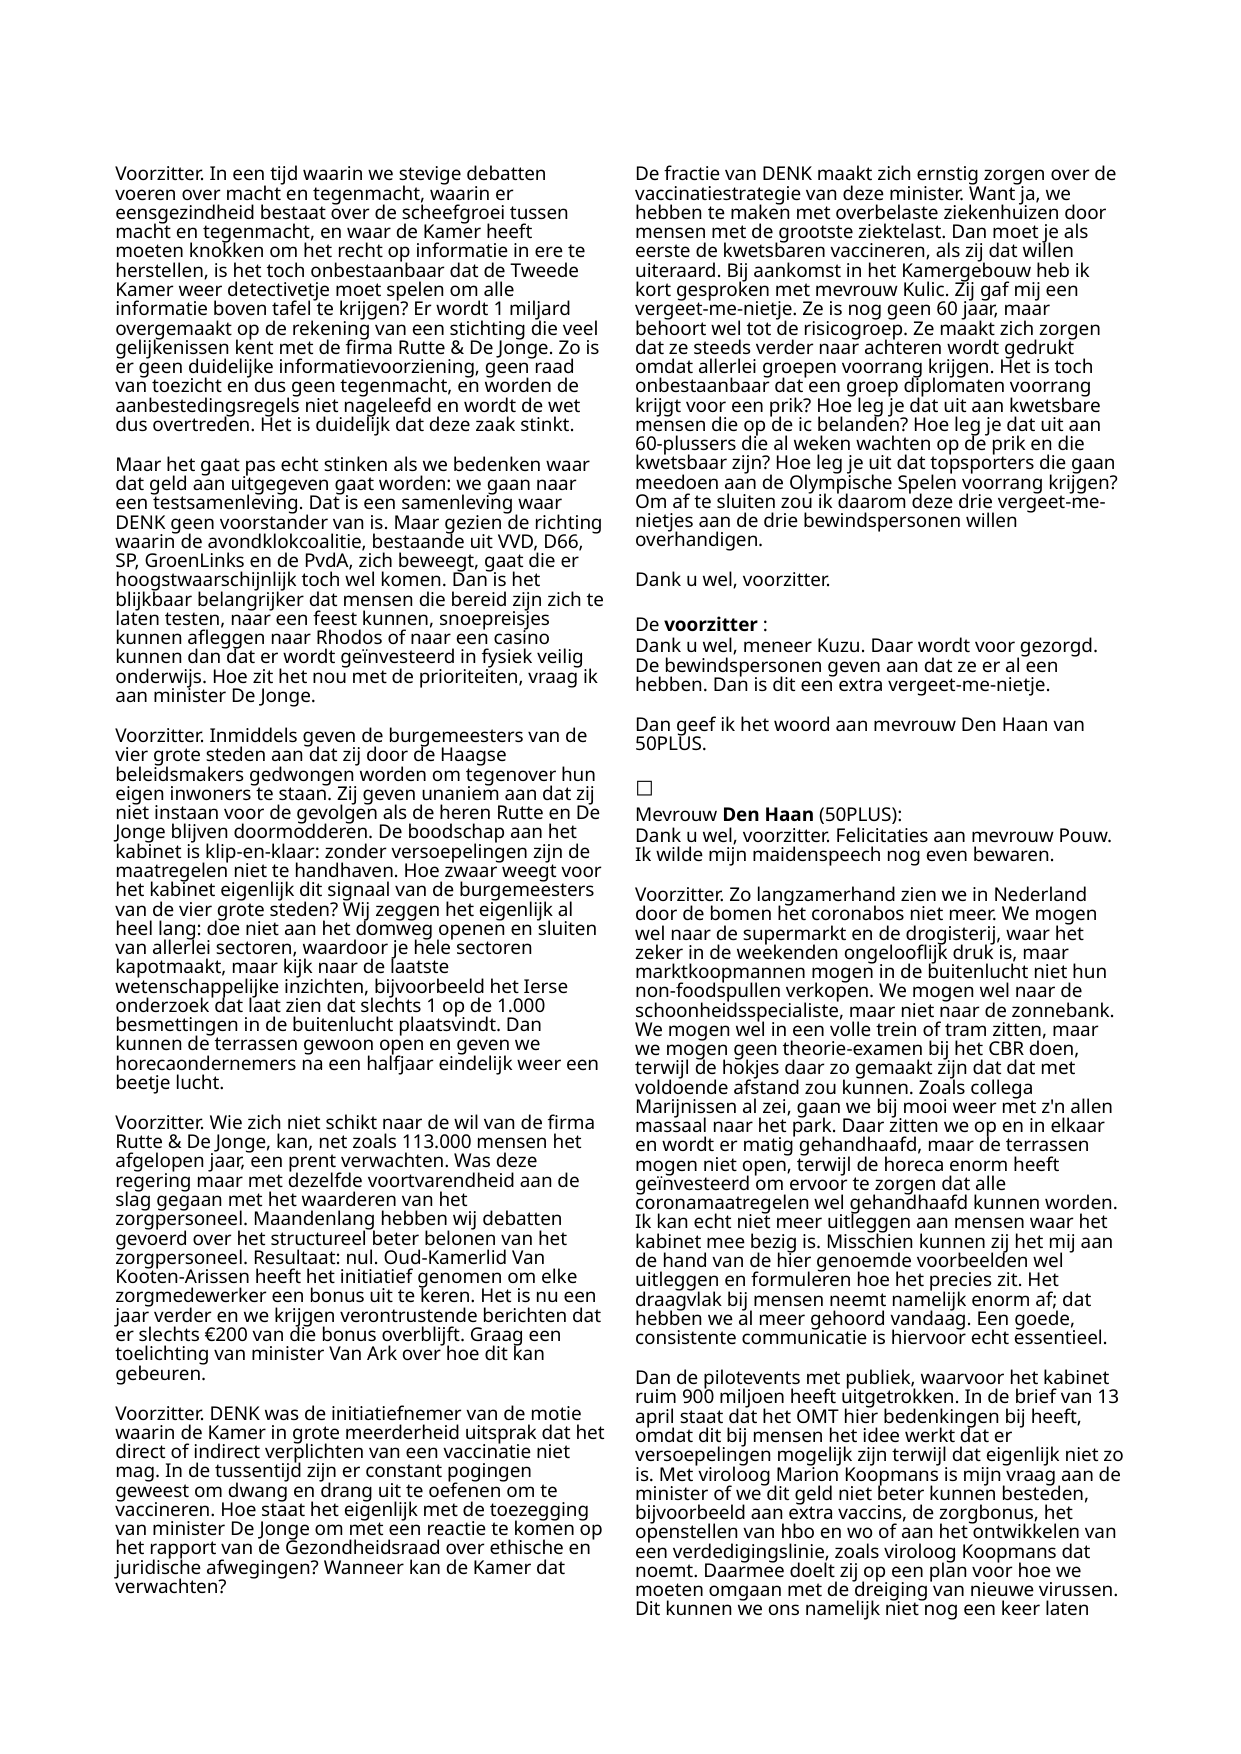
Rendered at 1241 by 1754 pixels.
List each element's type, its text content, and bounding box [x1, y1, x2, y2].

text Voorzitter. In een tijd waarin we stevige debatten voeren over macht en tegenmacht, waarin er eensgezindheid bestaat over de scheefgroei tussen macht en tegenmacht, en waar de Kamer heeft moeten knokken om het recht op informatie in ere te herstellen, is het toch onbestaanbaar dat de Tweede Kamer weer detectivetje moet spelen om alle informatie boven tafel te krijgen? Er wordt 1 miljard overgemaakt op de rekening van een stichting die veel gelijkenissen kent met de firma Rutte & De Jonge. Zo is er geen duidelijke informatievoorziening, geen raad van toezicht en dus geen tegenmacht, en worden de aanbestedingsregels niet nageleefd en wordt de wet dus overtreden. Het is duidelijk dat deze zaak stinkt. [115, 165, 605, 435]
text Mevrouw Den Haan (50PLUS): [635, 801, 1125, 827]
text De voorzitter : [635, 612, 1125, 637]
text De fractie van DENK maakt zich ernstig zorgen over de vaccinatiestrategie van deze minister. Want ja, we hebben te maken met overbelaste ziekenhuizen door mensen met de grootste ziektelast. Dan moet je als eerste de kwetsbaren vaccineren, als zij dat willen uiteraard. Bij aankomst in het Kamergebouw heb ik kort gesproken met mevrouw Kulic. Zij gaf mij een vergeet-me-nietje. Ze is nog geen 60 jaar, maar behoort wel tot de risicogroep. Ze maakt zich zorgen dat ze steeds verder naar achteren wordt gedrukt omdat allerlei groepen voorrang krijgen. Het is toch onbestaanbaar dat een groep diplomaten voorrang krijgt voor een prik? Hoe leg je dat uit aan kwetsbare mensen die op de ic belanden? Hoe leg je dat uit aan 60-plussers die al weken wachten op de prik en die kwetsbaar zijn? Hoe leg je uit dat topsporters die gaan meedoen aan de Olympische Spelen voorrang krijgen? Om af te sluiten zou ik daarom deze drie vergeet-me-nietjes aan de drie bewindspersonen willen overhandigen. [635, 165, 1125, 551]
text Dank u wel, meneer Kuzu. Daar wordt voor gezorgd. De bewindspersonen geven aan dat ze er al een hebben. Dan is dit een extra vergeet-me-nietje. [635, 637, 1125, 695]
text Voorzitter. DENK was de initiatiefnemer van de motie waarin de Kamer in grote meerderheid uitsprak dat het direct of indirect verplichten van een vaccinatie niet mag. In de tussentijd zijn er constant pogingen geweest om dwang en drang uit te oefenen om te vaccineren. Hoe staat het eigenlijk met de toezegging van minister De Jonge om met een reactie te komen op het rapport van de Gezondheidsraad over ethische en juridische afwegingen? Wanneer kan de Kamer dat verwachten? [115, 1404, 605, 1597]
text Voorzitter. Wie zich niet schikt naar de wil van de firma Rutte & De Jonge, kan, net zoals 113.000 mensen het afgelopen jaar, een prent verwachten. Was deze regering maar met dezelfde voortvarendheid aan de slag gegaan met het waarderen van het zorgpersoneel. Maandenlang hebben wij debatten gevoerd over het structureel beter belonen van het zorgpersoneel. Resultaat: nul. Oud-Kamerlid Van Kooten-Arissen heeft het initiatief genomen om elke zorgmedewerker een bonus uit te keren. Het is nu een jaar verder en we krijgen verontrustende berichten dat er slechts €200 van die bonus overblijft. Graag een toelichting van minister Van Ark over hoe dit kan gebeuren. [115, 1114, 605, 1384]
text Dan geef ik het woord aan mevrouw Den Haan van 50PLUS. [635, 716, 1125, 754]
text Dan de pilotevents met publiek, waarvoor het kabinet ruim 900 miljoen heeft uitgetrokken. In de brief van 13 april staat dat het OMT hier bedenkingen bij heeft, omdat dit bij mensen het idee werkt dat er versoepelingen mogelijk zijn terwijl dat eigenlijk niet zo is. Met viroloog Marion Koopmans is mijn vraag aan de minister of we dit geld niet beter kunnen besteden, bijvoorbeeld aan extra vaccins, de zorgbonus, het openstellen van hbo en wo of aan het ontwikkelen van een verdedigingslinie, zoals viroloog Koopmans dat noemt. Daarmee doelt zij op een plan voor hoe we moeten omgaan met de dreiging van nieuwe virussen. Dit kunnen we ons namelijk niet nog een keer laten [635, 1369, 1125, 1620]
text Dank u wel, voorzitter. [635, 571, 1125, 591]
text Maar het gaat pas echt stinken als we bedenken waar dat geld aan uitgegeven gaat worden: we gaan naar een testsamenleving. Dat is een samenleving waar DENK geen voorstander van is. Maar gezien de richting waarin de avondklokcoalitie, bestaande uit VVD, D66, SP, GroenLinks en de PvdA, zich beweegt, gaat die er hoogstwaarschijnlijk toch wel komen. Dan is het blijkbaar belangrijker dat mensen die bereid zijn zich te laten testen, naar een feest kunnen, snoepreisjes kunnen afleggen naar Rhodos of naar een casino kunnen dan dat er wordt geïnvesteerd in fysiek veilig onderwijs. Hoe zit het nou met de prioriteiten, vraag ik aan minister De Jonge. [115, 456, 605, 706]
text ⬜ [635, 775, 1125, 801]
text Voorzitter. Zo langzamerhand zien we in Nederland door de bomen het coronabos niet meer. We mogen wel naar de supermarkt en de drogisterij, waar het zeker in de weekenden ongelooflijk druk is, maar marktkoopmannen mogen in de buitenlucht niet hun non-foodspullen verkopen. We mogen wel naar de schoonheidsspecialiste, maar niet naar de zonnebank. We mogen wel in een volle trein of tram zitten, maar we mogen geen theorie-examen bij het CBR doen, terwijl de hokjes daar zo gemaakt zijn dat dat met voldoende afstand zou kunnen. Zoals collega Marijnissen al zei, gaan we bij mooi weer met z'n allen massaal naar het park. Daar zitten we op en in elkaar en wordt er matig gehandhaafd, maar de terrassen mogen niet open, terwijl de horeca enorm heeft geïnvesteerd om ervoor te zorgen dat alle coronamaatregelen wel gehandhaafd kunnen worden. Ik kan echt niet meer uitleggen aan mensen waar het kabinet mee bezig is. Misschien kunnen zij het mij aan de hand van de hier genoemde voorbeelden wel uitleggen en formuleren hoe het precies zit. Het draagvlak bij mensen neemt namelijk enorm af; dat hebben we al meer gehoord vandaag. Een goede, consistente communicatie is hiervoor echt essentieel. [635, 886, 1125, 1348]
text Voorzitter. Inmiddels geven de burgemeesters van de vier grote steden aan dat zij door de Haagse beleidsmakers gedwongen worden om tegenover hun eigen inwoners te staan. Zij geven unaniem aan dat zij niet instaan voor de gevolgen als de heren Rutte en De Jonge blijven doormodderen. De boodschap aan het kabinet is klip-en-klaar: zonder versoepelingen zijn de maatregelen niet te handhaven. Hoe zwaar weegt voor het kabinet eigenlijk dit signaal van de burgemeesters van de vier grote steden? Wij zeggen het eigenlijk al heel lang: doe niet aan het domweg openen en sluiten van allerlei sectoren, waardoor je hele sectoren kapotmaakt, maar kijk naar de laatste wetenschappelijke inzichten, bijvoorbeeld het Ierse onderzoek dat laat zien dat slechts 1 op de 1.000 besmettingen in de buitenlucht plaatsvindt. Dan kunnen de terrassen gewoon open en geven we horecaondernemers na een halfjaar eindelijk weer een beetje lucht. [115, 727, 605, 1093]
text Dank u wel, voorzitter. Felicitaties aan mevrouw Pouw. Ik wilde mijn maidenspeech nog even bewaren. [635, 827, 1125, 865]
